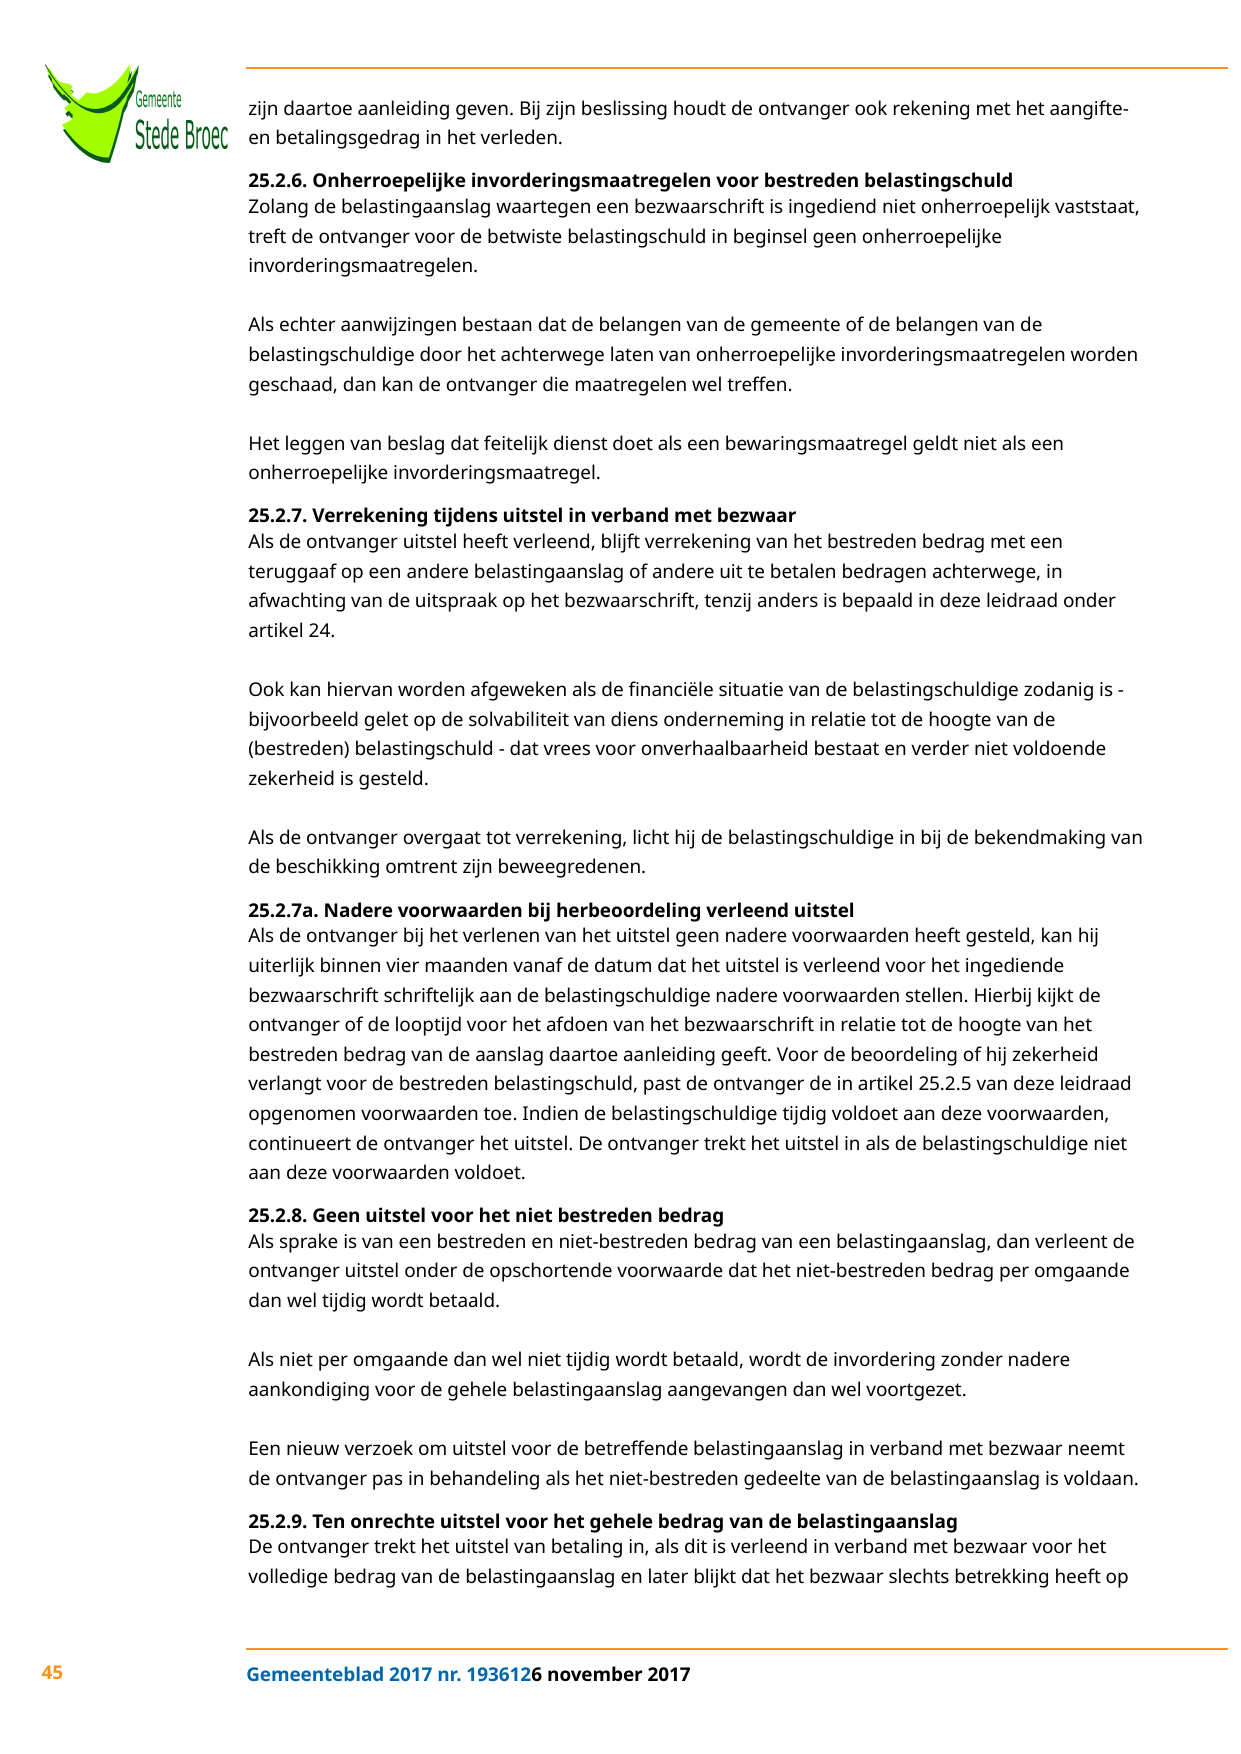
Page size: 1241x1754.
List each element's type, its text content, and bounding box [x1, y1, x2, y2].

text zijn daartoe aanleiding geven. Bij zijn beslissing houdt de ontvanger ook rekening met het aangifte- en betalingsgedrag in het verleden. [248, 95, 1152, 150]
text Als sprake is van een bestreden en niet-bestreden bedrag van een belastingaanslag, dan verleent de ontvanger uitstel onder de opschortende voorwaarde dat het niet-bestreden bedrag per omgaande dan wel tijdig wordt betaald. [248, 1228, 1152, 1313]
text Als de ontvanger uitstel heeft verleend, blijft verrekening van het bestreden bedrag met een teruggaaf op een andere belastingaanslag of andere uit te betalen bedragen achterwege, in afwachting van de uitspraak op het bezwaarschrift, tenzij anders is bepaald in deze leidraad onder artikel 24. [248, 528, 1152, 643]
text Als de ontvanger bij het verlenen van het uitstel geen nadere voorwaarden heeft gesteld, kan hij uiterlijk binnen vier maanden vanaf de datum dat het uitstel is verleend voor het ingediende bezwaarschrift schriftelijk aan de belastingschuldige nadere voorwaarden stellen. Hierbij kijkt de ontvanger of de looptijd voor het afdoen van het bezwaarschrift in relatie tot de hoogte van het bestreden bedrag van de aanslag daartoe aanleiding geeft. Voor de beoordeling of hij zekerheid verlangt voor de bestreden belastingschuld, past de ontvanger de in artikel 25.2.5 van deze leidraad opgenomen voorwaarden toe. Indien de belastingschuldige tijdig voldoet aan deze voorwaarden, continueert de ontvanger het uitstel. De ontvanger trekt het uitstel in als de belastingschuldige niet aan deze voorwaarden voldoet. [248, 923, 1152, 1185]
text 25.2.9. Ten onrechte uitstel voor het gehele bedrag van de belastingaanslag [248, 1508, 1152, 1534]
picture [41, 47, 231, 172]
text De ontvanger trekt het uitstel van betaling in, als dit is verleend in verband met bezwaar voor het volledige bedrag van de belastingaanslag en later blijkt dat het bezwaar slechts betrekking heeft op [248, 1534, 1152, 1589]
text Als niet per omgaande dan wel niet tijdig wordt betaald, wordt de invordering zonder nadere aankondiging voor de gehele belastingaanslag aangevangen dan wel voortgezet. [248, 1346, 1152, 1402]
text 25.2.7a. Nadere voorwaarden bij herbeoordeling verleend uitstel [248, 897, 1152, 923]
text Een nieuw verzoek om uitstel voor de betreffende belastingaanslag in verband met bezwaar neemt de ontvanger pas in behandeling als het niet-bestreden gedeelte van de belastingaanslag is voldaan. [248, 1435, 1152, 1491]
text 25.2.6. Onherroepelijke invorderingsmaatregelen voor bestreden belastingschuld [248, 167, 1152, 193]
text Het leggen van beslag dat feitelijk dienst doet als een bewaringsmaatregel geldt niet als een onherroepelijke invorderingsmaatregel. [248, 430, 1152, 485]
text Als de ontvanger overgaat tot verrekening, licht hij de belastingschuldige in bij de bekendmaking van de beschikking omtrent zijn beweegredenen. [248, 824, 1152, 879]
text 25.2.8. Geen uitstel voor het niet bestreden bedrag [248, 1202, 1152, 1228]
text Als echter aanwijzingen bestaan dat de belangen van de gemeente of de belangen van de belastingschuldige door het achterwege laten van onherroepelijke invorderingsmaatregelen worden geschaad, dan kan de ontvanger die maatregelen wel treffen. [248, 312, 1152, 396]
text Zolang de belastingaanslag waartegen een bezwaarschrift is ingediend niet onherroepelijk vaststaat, treft de ontvanger voor de betwiste belastingschuld in beginsel geen onherroepelijke invorderingsmaatregelen. [248, 193, 1152, 278]
text Ook kan hiervan worden afgeweken als de financiële situatie van de belastingschuldige zodanig is - bijvoorbeeld gelet op de solvabiliteit van diens onderneming in relatie tot de hoogte van de (bestreden) belastingschuld - dat vrees voor onverhaalbaarheid bestaat en verder niet voldoende zekerheid is gesteld. [248, 676, 1152, 791]
text 25.2.7. Verrekening tijdens uitstel in verband met bezwaar [248, 503, 1152, 528]
